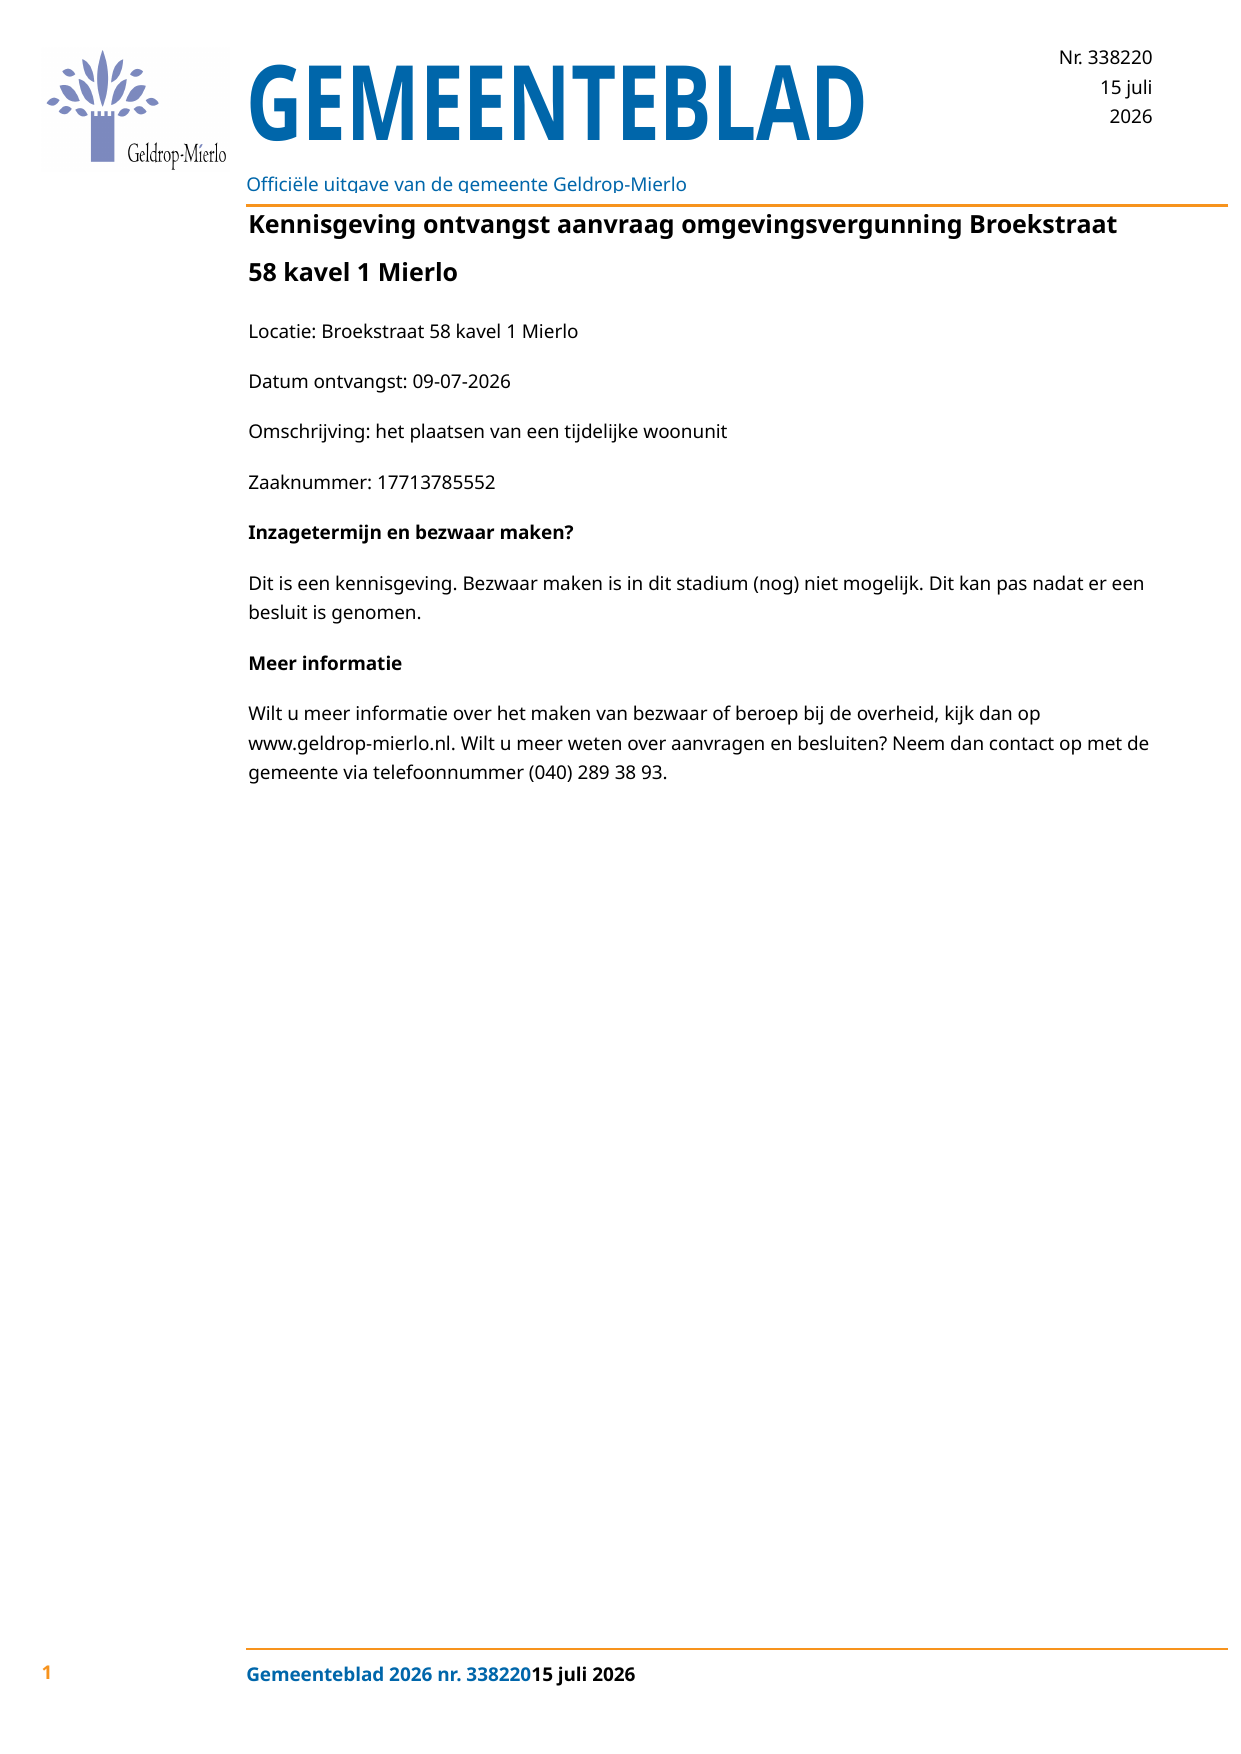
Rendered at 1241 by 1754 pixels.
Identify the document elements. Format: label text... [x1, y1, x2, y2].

text Omschrijving: het plaatsen van een tijdelijke woonunit [248, 419, 1152, 444]
picture [41, 47, 231, 172]
text Wilt u meer informatie over het maken van bezwaar of beroep bij de overheid, kijk dan op www.geldrop-mierlo.nl. Wilt u meer weten over aanvragen en besluiten? Neem dan contact op met de gemeente via telefoonnummer (040) 289 38 93. [248, 700, 1152, 785]
text Inzagetermijn en bezwaar maken? [248, 519, 1152, 545]
text Zaaknummer: 17713785552 [248, 469, 1152, 495]
text Locatie: Broekstraat 58 kavel 1 Mierlo [248, 318, 1152, 344]
text Datum ontvangst: 09-07-2026 [248, 368, 1152, 394]
text Dit is een kennisgeving. Bezwaar maken is in dit stadium (nog) niet mogelijk. Dit kan pas nadat er een besluit is genomen. [248, 570, 1152, 625]
text Kennisgeving ontvangst aanvraag omgevingsvergunning Broekstraat 58 kavel 1 Mierlo [248, 207, 1152, 288]
text Meer informatie [248, 650, 1152, 676]
